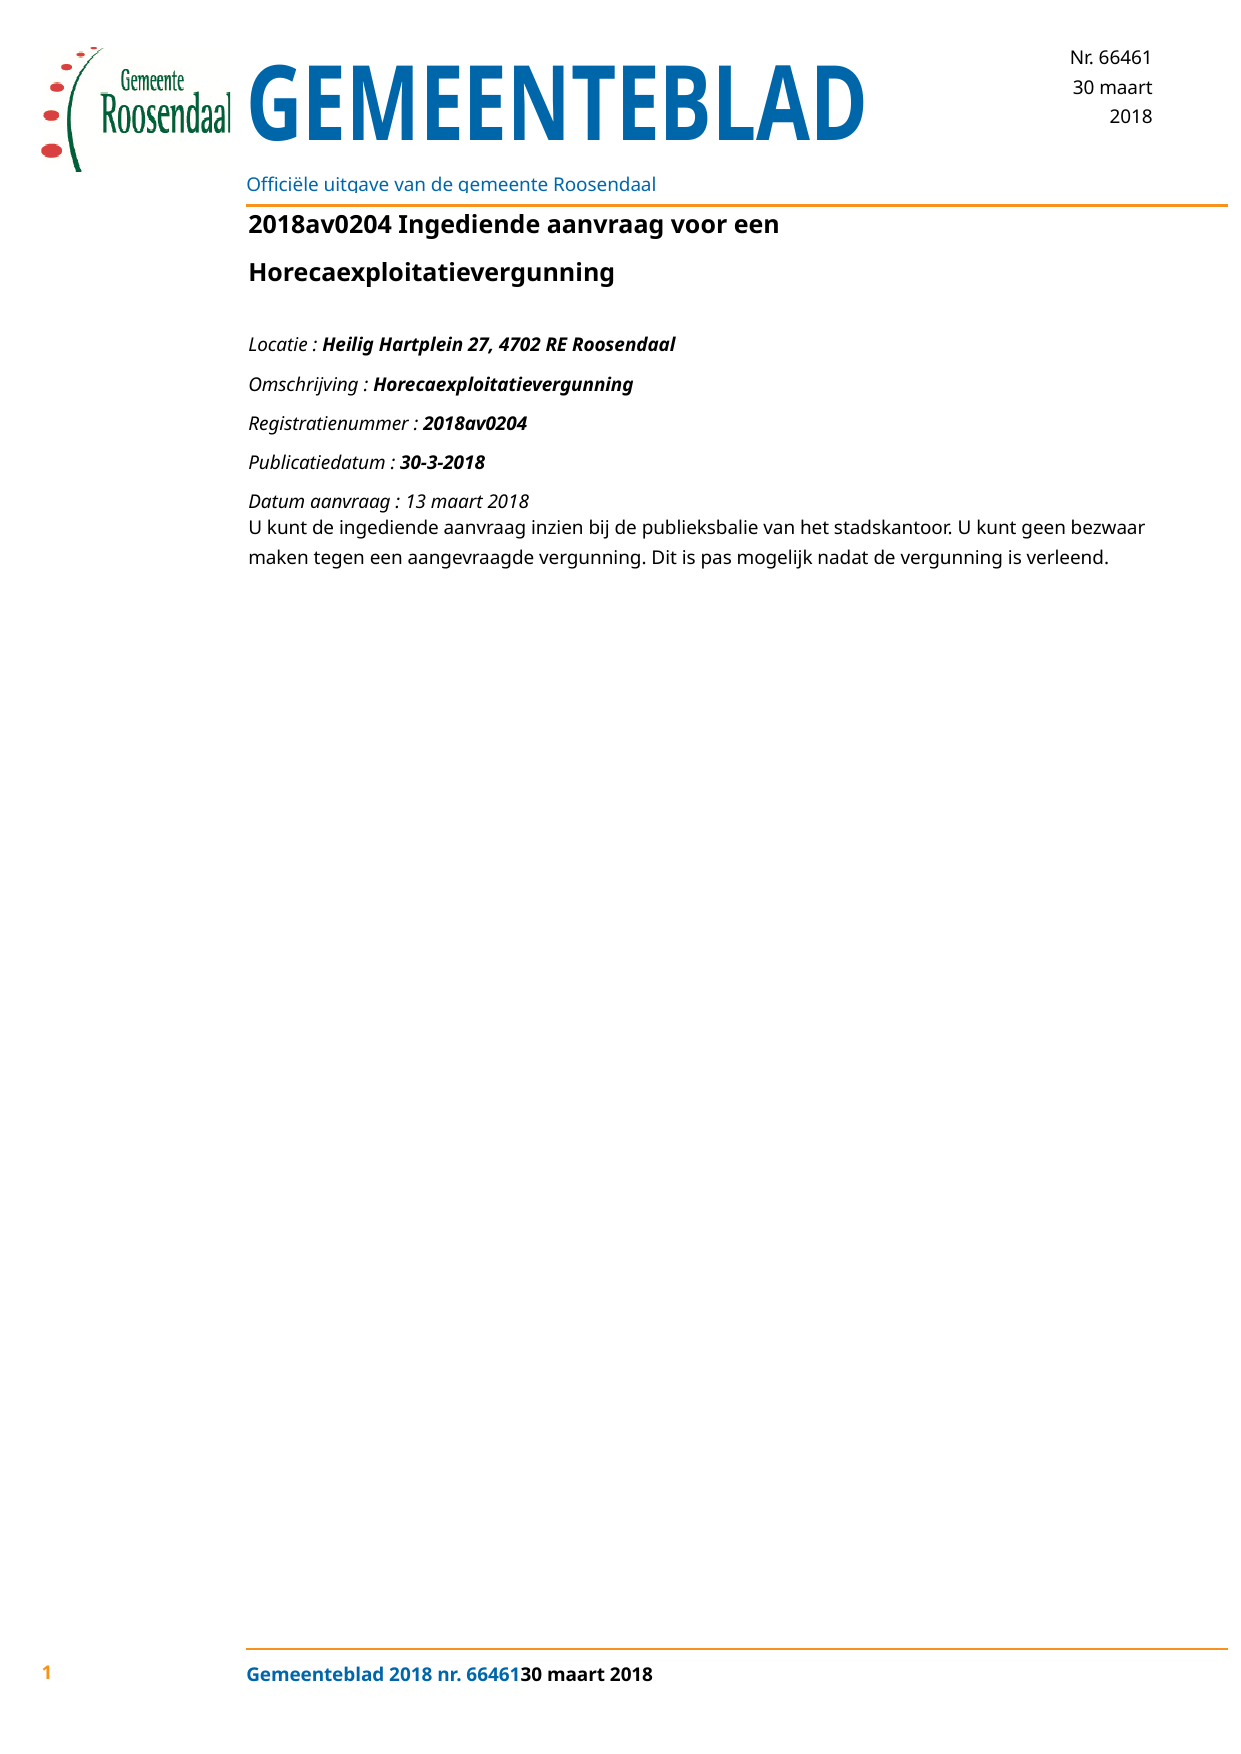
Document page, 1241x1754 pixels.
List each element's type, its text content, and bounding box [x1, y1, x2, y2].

text 2018av0204 Ingediende aanvraag voor een Horecaexploitatievergunning [248, 207, 1152, 288]
picture [41, 47, 231, 172]
text Locatie : Heilig Hartplein 27, 4702 RE Roosendaal [248, 331, 1152, 357]
text Datum aanvraag : 13 maart 2018 [248, 488, 1152, 514]
text U kunt de ingediende aanvraag inzien bij de publieksbalie van het stadskantoor. U kunt geen bezwaar maken tegen een aangevraagde vergunning. Dit is pas mogelijk nadat de vergunning is verleend. [248, 514, 1152, 569]
text Publicatiedatum : 30-3-2018 [248, 449, 1152, 475]
text Registratienummer : 2018av0204 [248, 410, 1152, 436]
text Omschrijving : Horecaexploitatievergunning [248, 371, 1152, 396]
